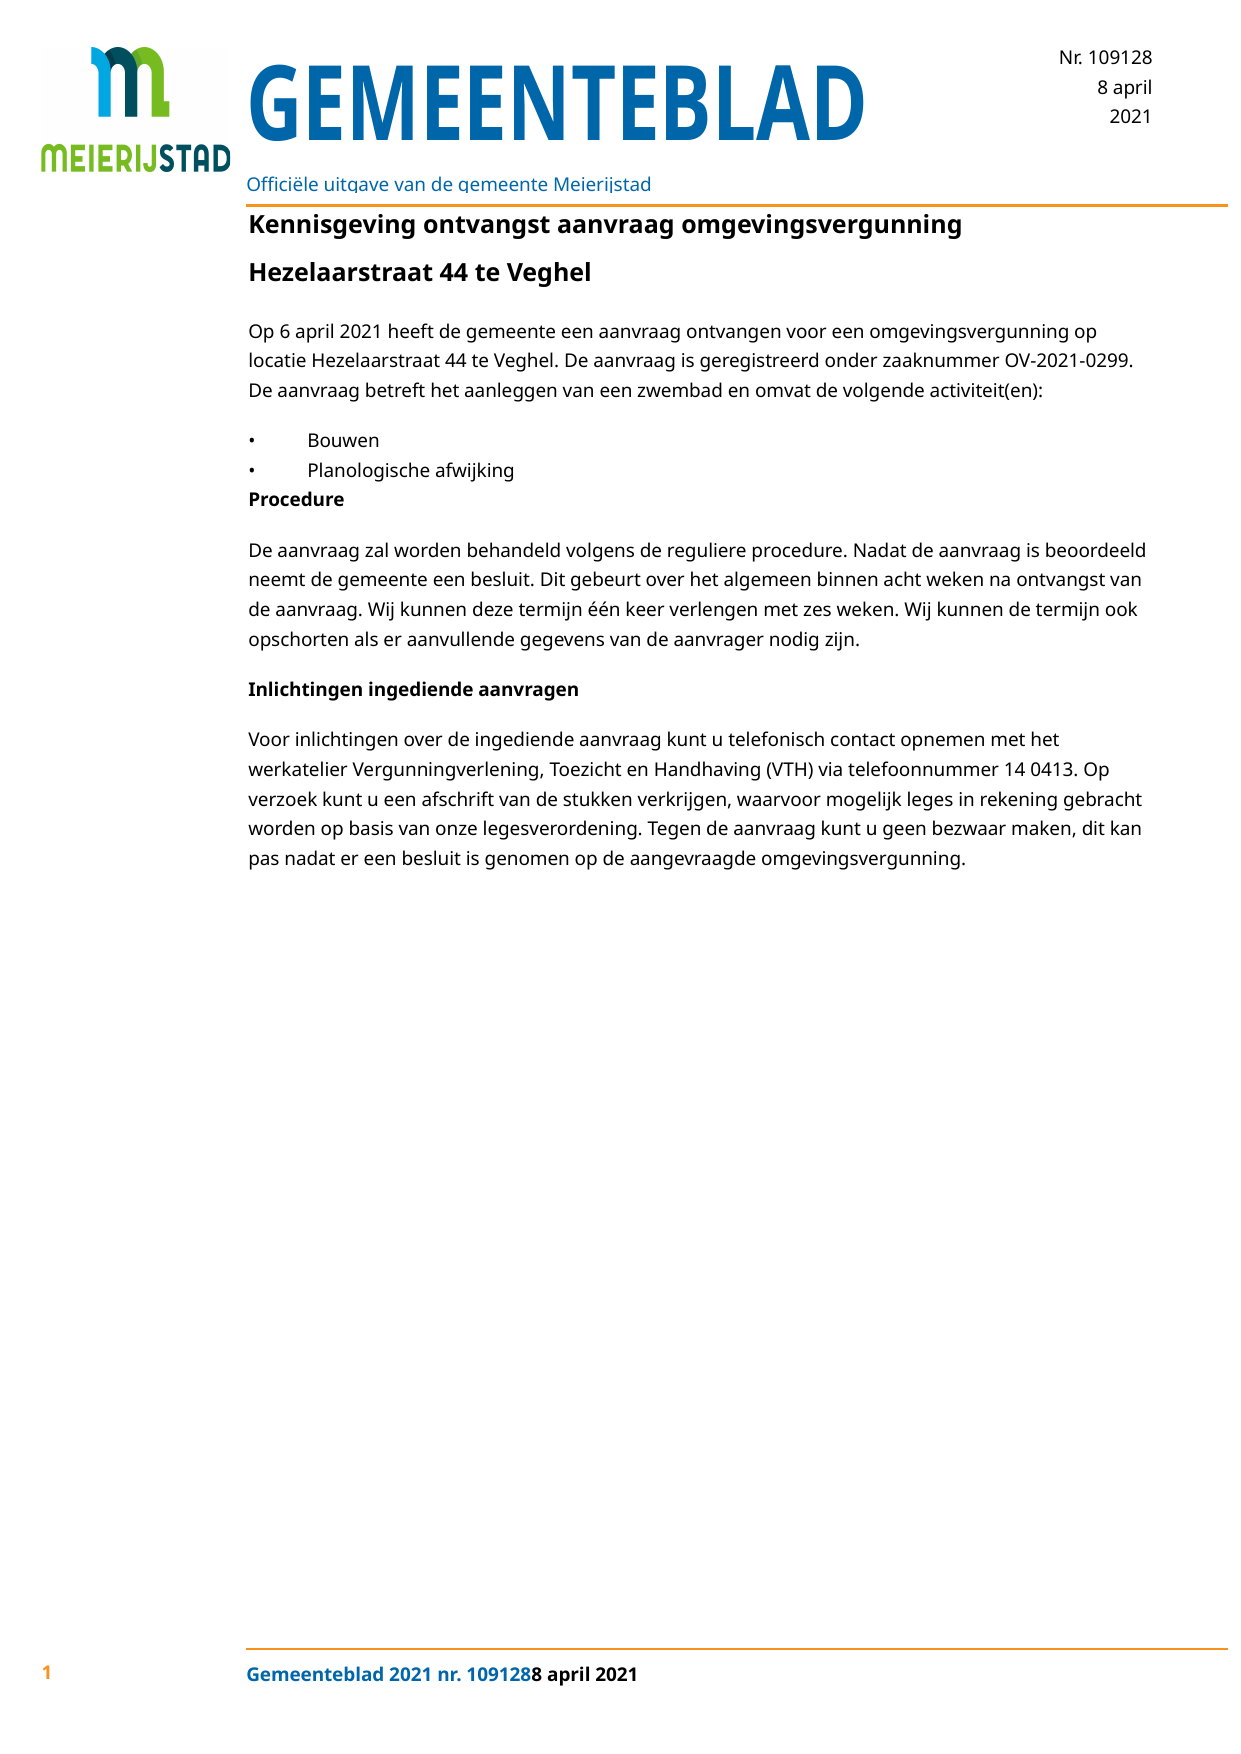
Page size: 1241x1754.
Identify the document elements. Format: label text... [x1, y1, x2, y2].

text Voor inlichtingen over de ingediende aanvraag kunt u telefonisch contact opnemen met het werkatelier Vergunningverlening, Toezicht en Handhaving (VTH) via telefoonnummer 14 0413. Op verzoek kunt u een afschrift van de stukken verkrijgen, waarvoor mogelijk leges in rekening gebracht worden op basis van onze legesverordening. Tegen de aanvraag kunt u geen bezwaar maken, dit kan pas nadat er een besluit is genomen op de aangevraagde omgevingsvergunning. [248, 727, 1152, 871]
text Procedure [248, 487, 1152, 512]
text Op 6 april 2021 heeft de gemeente een aanvraag ontvangen voor een omgevingsvergunning op locatie Hezelaarstraat 44 te Veghel. De aanvraag is geregistreerd onder zaaknummer OV-2021-0299. De aanvraag betreft het aanleggen van een zwembad en omvat de volgende activiteit(en): [248, 318, 1152, 403]
text Inlichtingen ingediende aanvragen [248, 676, 1152, 702]
picture [41, 47, 231, 172]
text Kennisgeving ontvangst aanvraag omgevingsvergunning Hezelaarstraat 44 te Veghel [248, 207, 1152, 288]
text De aanvraag zal worden behandeld volgens de reguliere procedure. Nadat de aanvraag is beoordeeld neemt de gemeente een besluit. Dit gebeurt over het algemeen binnen acht weken na ontvangst van de aanvraag. Wij kunnen deze termijn één keer verlengen met zes weken. Wij kunnen de termijn ook opschorten als er aanvullende gegevens van de aanvrager nodig zijn. [248, 537, 1152, 652]
list Bouwen [248, 427, 1152, 453]
list Planologische afwijking [248, 457, 1152, 483]
